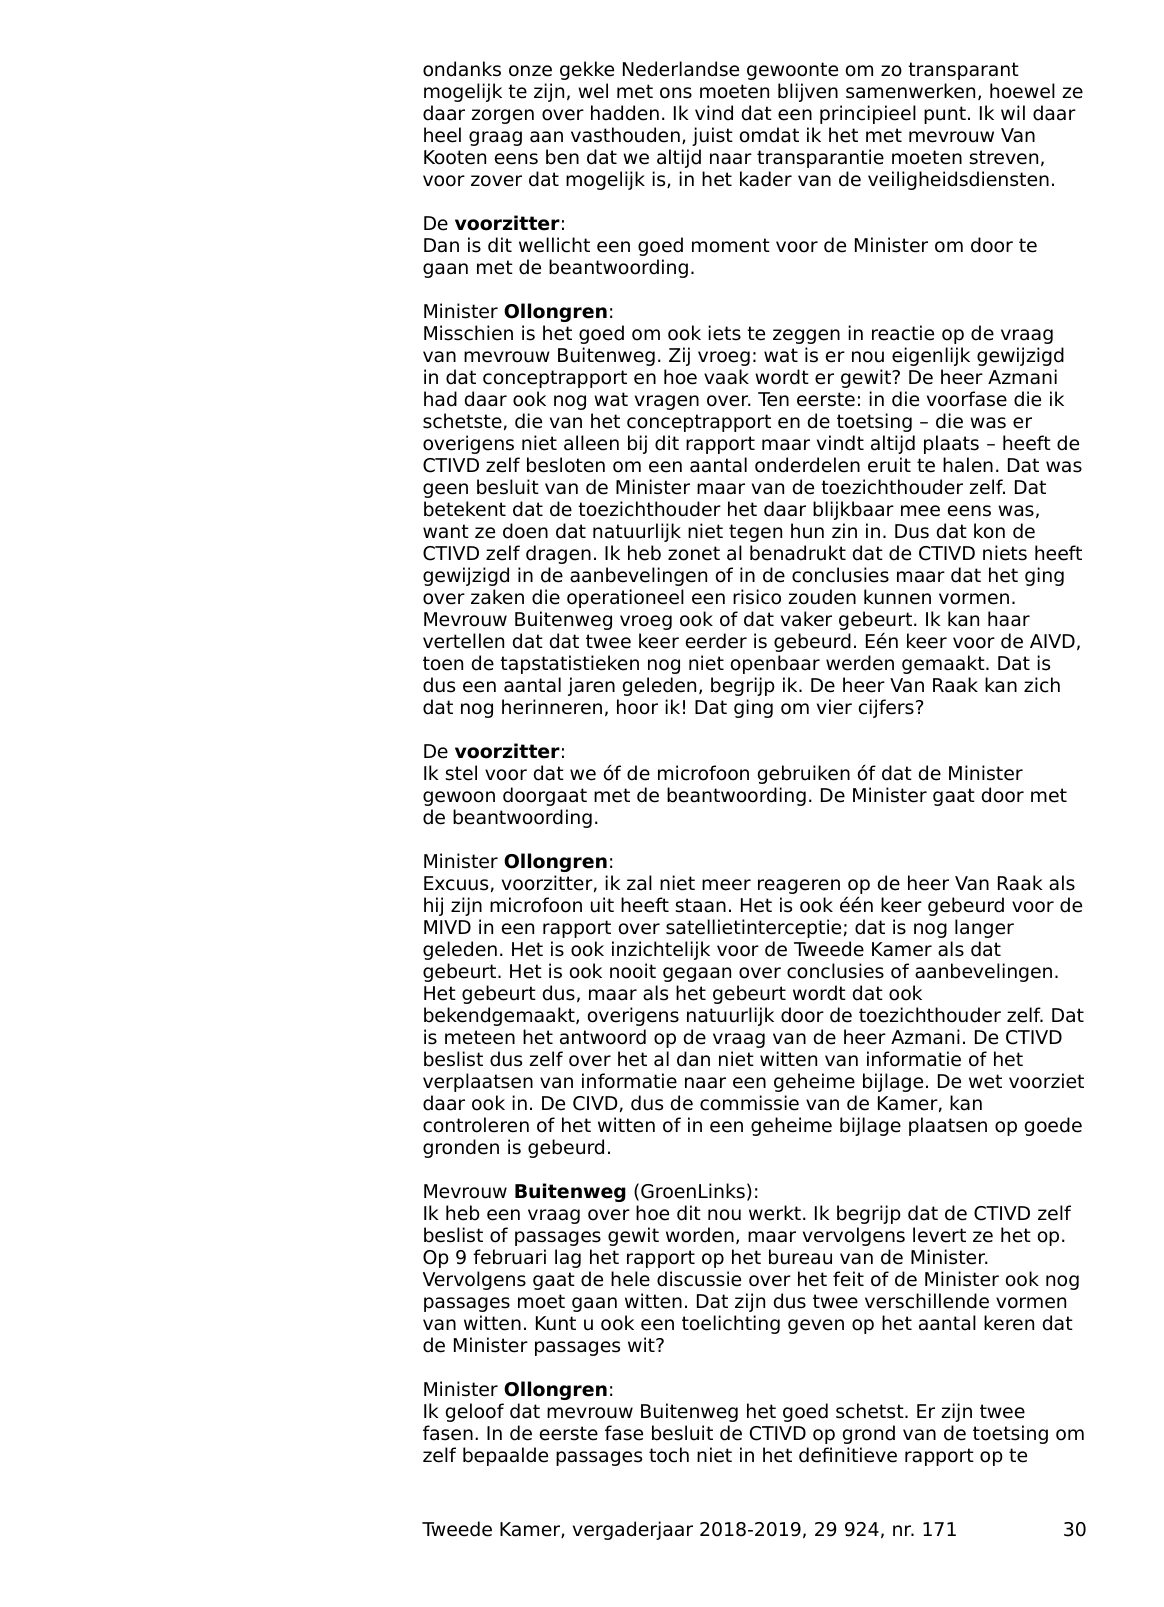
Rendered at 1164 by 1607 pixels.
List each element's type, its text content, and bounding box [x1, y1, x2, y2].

text Excuus, voorzitter, ik zal niet meer reageren op de heer Van Raak als hij zijn microfoon uit heeft staan. Het is ook één keer gebeurd voor de MIVD in een rapport over satellietinterceptie; dat is nog langer geleden. Het is ook inzichtelijk voor de Tweede Kamer als dat gebeurt. Het is ook nooit gegaan over conclusies of aanbevelingen. Het gebeurt dus, maar als het gebeurt wordt dat ook bekendgemaakt, overigens natuurlijk door de toezichthouder zelf. Dat is meteen het antwoord op de vraag van de heer Azmani. De CTIVD beslist dus zelf over het al dan niet witten van informatie of het verplaatsen van informatie naar een geheime bijlage. De wet voorziet daar ook in. De CIVD, dus de commissie van de Kamer, kan controleren of het witten of in een geheime bijlage plaatsen op goede gronden is gebeurd. [422, 873, 1087, 1159]
text Minister Ollongren: [422, 1379, 1087, 1401]
text Mevrouw Buitenweg (GroenLinks): [422, 1181, 1087, 1203]
text Ik heb een vraag over hoe dit nou werkt. Ik begrijp dat de CTIVD zelf beslist of passages gewit worden, maar vervolgens levert ze het op. Op 9 februari lag het rapport op het bureau van de Minister. Vervolgens gaat de hele discussie over het feit of de Minister ook nog passages moet gaan witten. Dat zijn dus twee verschillende vormen van witten. Kunt u ook een toelichting geven op het aantal keren dat de Minister passages wit? [422, 1203, 1087, 1357]
text Ik stel voor dat we óf de microfoon gebruiken óf dat de Minister gewoon doorgaat met de beantwoording. De Minister gaat door met de beantwoording. [422, 763, 1087, 829]
text Mevrouw Buitenweg vroeg ook of dat vaker gebeurt. Ik kan haar vertellen dat dat twee keer eerder is gebeurd. Eén keer voor de AIVD, toen de tapstatistieken nog niet openbaar werden gemaakt. Dat is dus een aantal jaren geleden, begrijp ik. De heer Van Raak kan zich dat nog herinneren, hoor ik! Dat ging om vier cijfers? [422, 609, 1087, 719]
text Misschien is het goed om ook iets te zeggen in reactie op de vraag van mevrouw Buitenweg. Zij vroeg: wat is er nou eigenlijk gewijzigd in dat conceptrapport en hoe vaak wordt er gewit? De heer Azmani had daar ook nog wat vragen over. Ten eerste: in die voorfase die ik schetste, die van het conceptrapport en de toetsing – die was er overigens niet alleen bij dit rapport maar vindt altijd plaats – heeft de CTIVD zelf besloten om een aantal onderdelen eruit te halen. Dat was geen besluit van de Minister maar van de toezichthouder zelf. Dat betekent dat de toezichthouder het daar blijkbaar mee eens was, want ze doen dat natuurlijk niet tegen hun zin in. Dus dat kon de CTIVD zelf dragen. Ik heb zonet al benadrukt dat de CTIVD niets heeft gewijzigd in de aanbevelingen of in de conclusies maar dat het ging over zaken die operationeel een risico zouden kunnen vormen. [422, 323, 1087, 609]
text ondanks onze gekke Nederlandse gewoonte om zo transparant mogelijk te zijn, wel met ons moeten blijven samenwerken, hoewel ze daar zorgen over hadden. Ik vind dat een principieel punt. Ik wil daar heel graag aan vasthouden, juist omdat ik het met mevrouw Van Kooten eens ben dat we altijd naar transparantie moeten streven, voor zover dat mogelijk is, in het kader van de veiligheidsdiensten. [422, 59, 1087, 191]
text De voorzitter: [422, 213, 1087, 235]
text De voorzitter: [422, 741, 1087, 763]
text Ik geloof dat mevrouw Buitenweg het goed schetst. Er zijn twee fasen. In de eerste fase besluit de CTIVD op grond van de toetsing om zelf bepaalde passages toch niet in het definitieve rapport op te [422, 1401, 1087, 1467]
text Minister Ollongren: [422, 851, 1087, 873]
text Minister Ollongren: [422, 301, 1087, 323]
text Dan is dit wellicht een goed moment voor de Minister om door te gaan met de beantwoording. [422, 235, 1087, 279]
